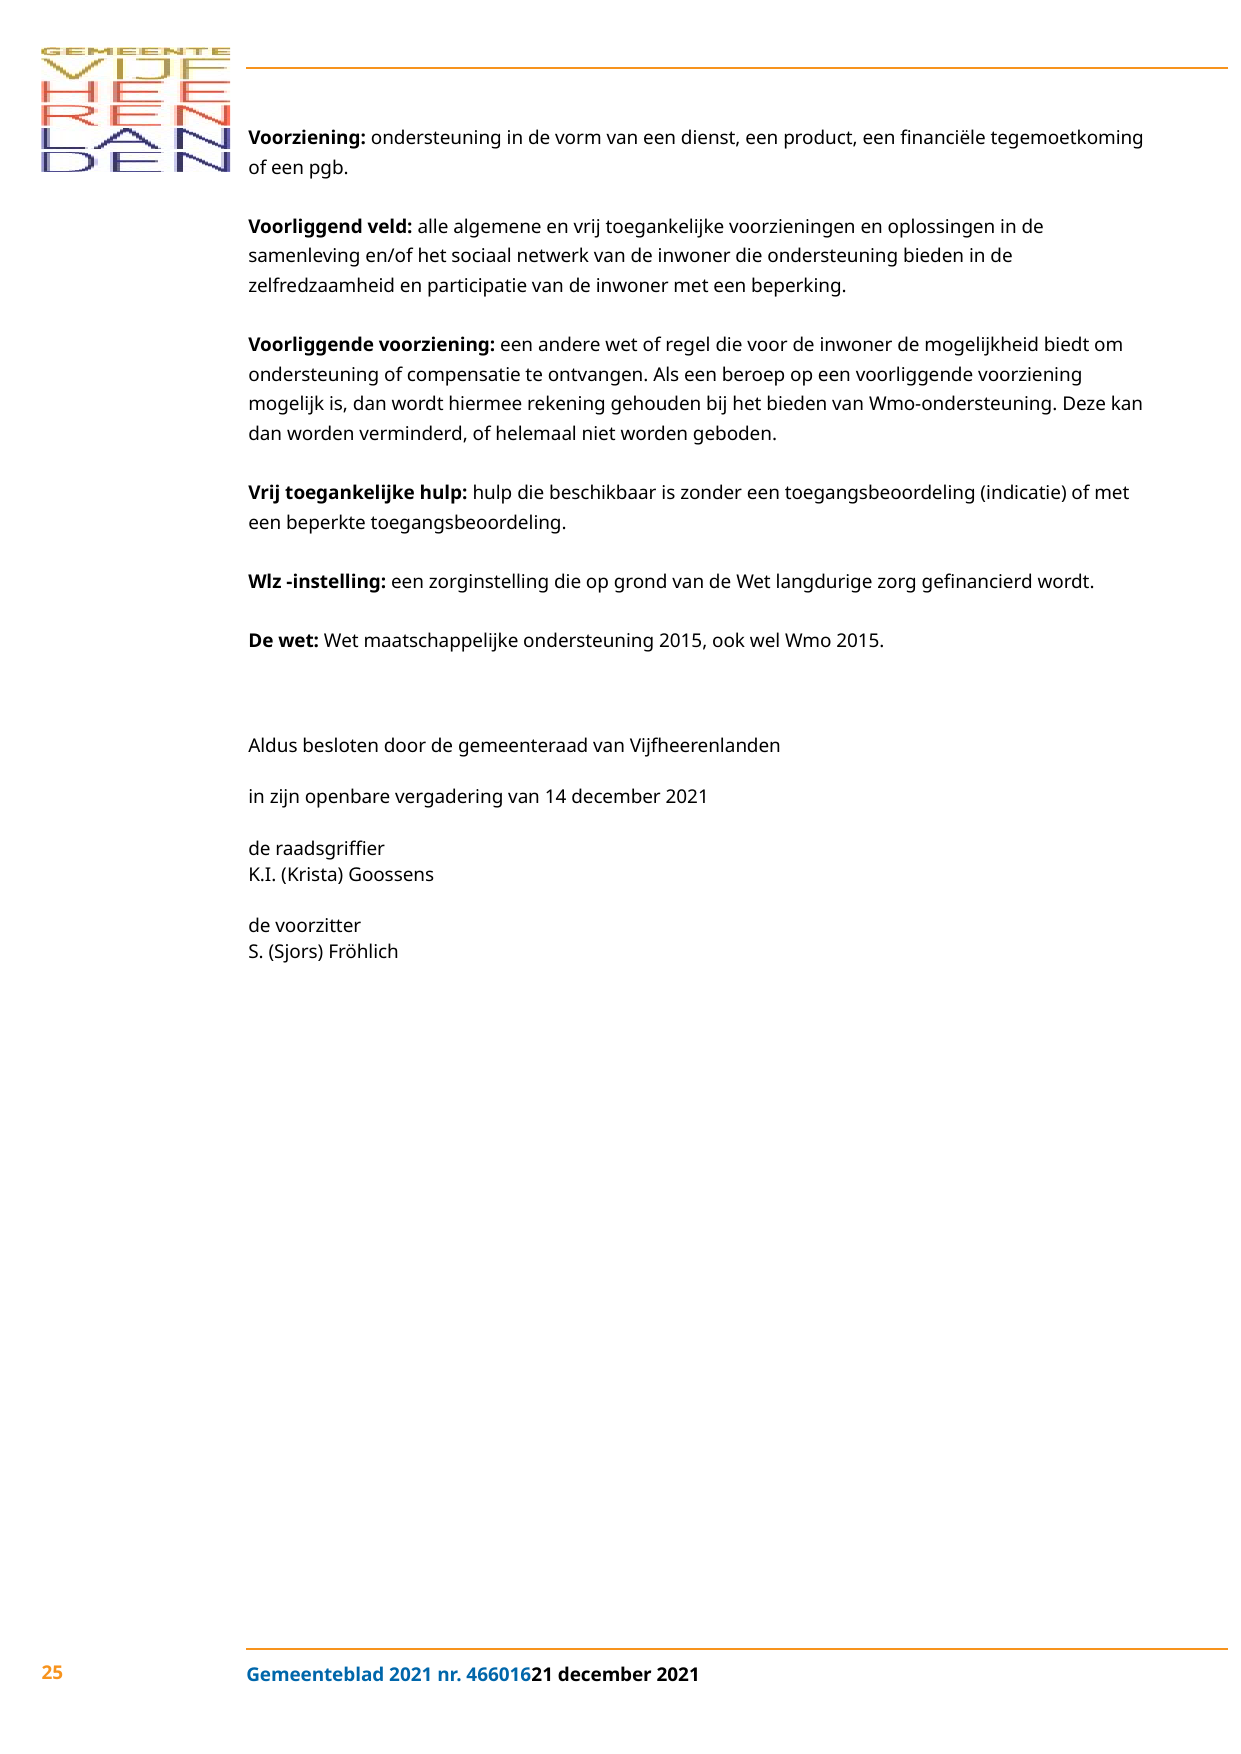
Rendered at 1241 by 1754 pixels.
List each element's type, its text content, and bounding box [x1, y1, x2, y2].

text de raadsgriffier [248, 835, 1152, 861]
text Voorliggende voorziening: een andere wet of regel die voor de inwoner de mogelijkheid biedt om ondersteuning of compensatie te ontvangen. Als een beroep op een voorliggende voorziening mogelijk is, dan wordt hiermee rekening gehouden bij het bieden van Wmo-ondersteuning. Deze kan dan worden verminderd, of helemaal niet worden geboden. [248, 331, 1152, 446]
text Wlz -instelling: een zorginstelling die op grond van de Wet langdurige zorg gefinancierd wordt. [248, 568, 1152, 594]
text de voorzitter [248, 912, 1152, 938]
text Voorliggend veld: alle algemene en vrij toegankelijke voorzieningen en oplossingen in de samenleving en/of het sociaal netwerk van de inwoner die ondersteuning bieden in de zelfredzaamheid en participatie van de inwoner met een beperking. [248, 213, 1152, 298]
text Vrij toegankelijke hulp: hulp die beschikbaar is zonder een toegangsbeoordeling (indicatie) of met een beperkte toegangsbeoordeling. [248, 479, 1152, 535]
text De wet: Wet maatschappelijke ondersteuning 2015, ook wel Wmo 2015. [248, 627, 1152, 653]
text K.I. (Krista) Goossens [248, 861, 1152, 886]
text S. (Sjors) Fröhlich [248, 938, 1152, 964]
text Aldus besloten door de gemeenteraad van Vijfheerenlanden [248, 732, 1152, 758]
text Voorziening: ondersteuning in de vorm van een dienst, een product, een financiële tegemoetkoming of een pgb. [248, 124, 1152, 180]
picture [41, 47, 231, 172]
text in zijn openbare vergadering van 14 december 2021 [248, 783, 1152, 809]
